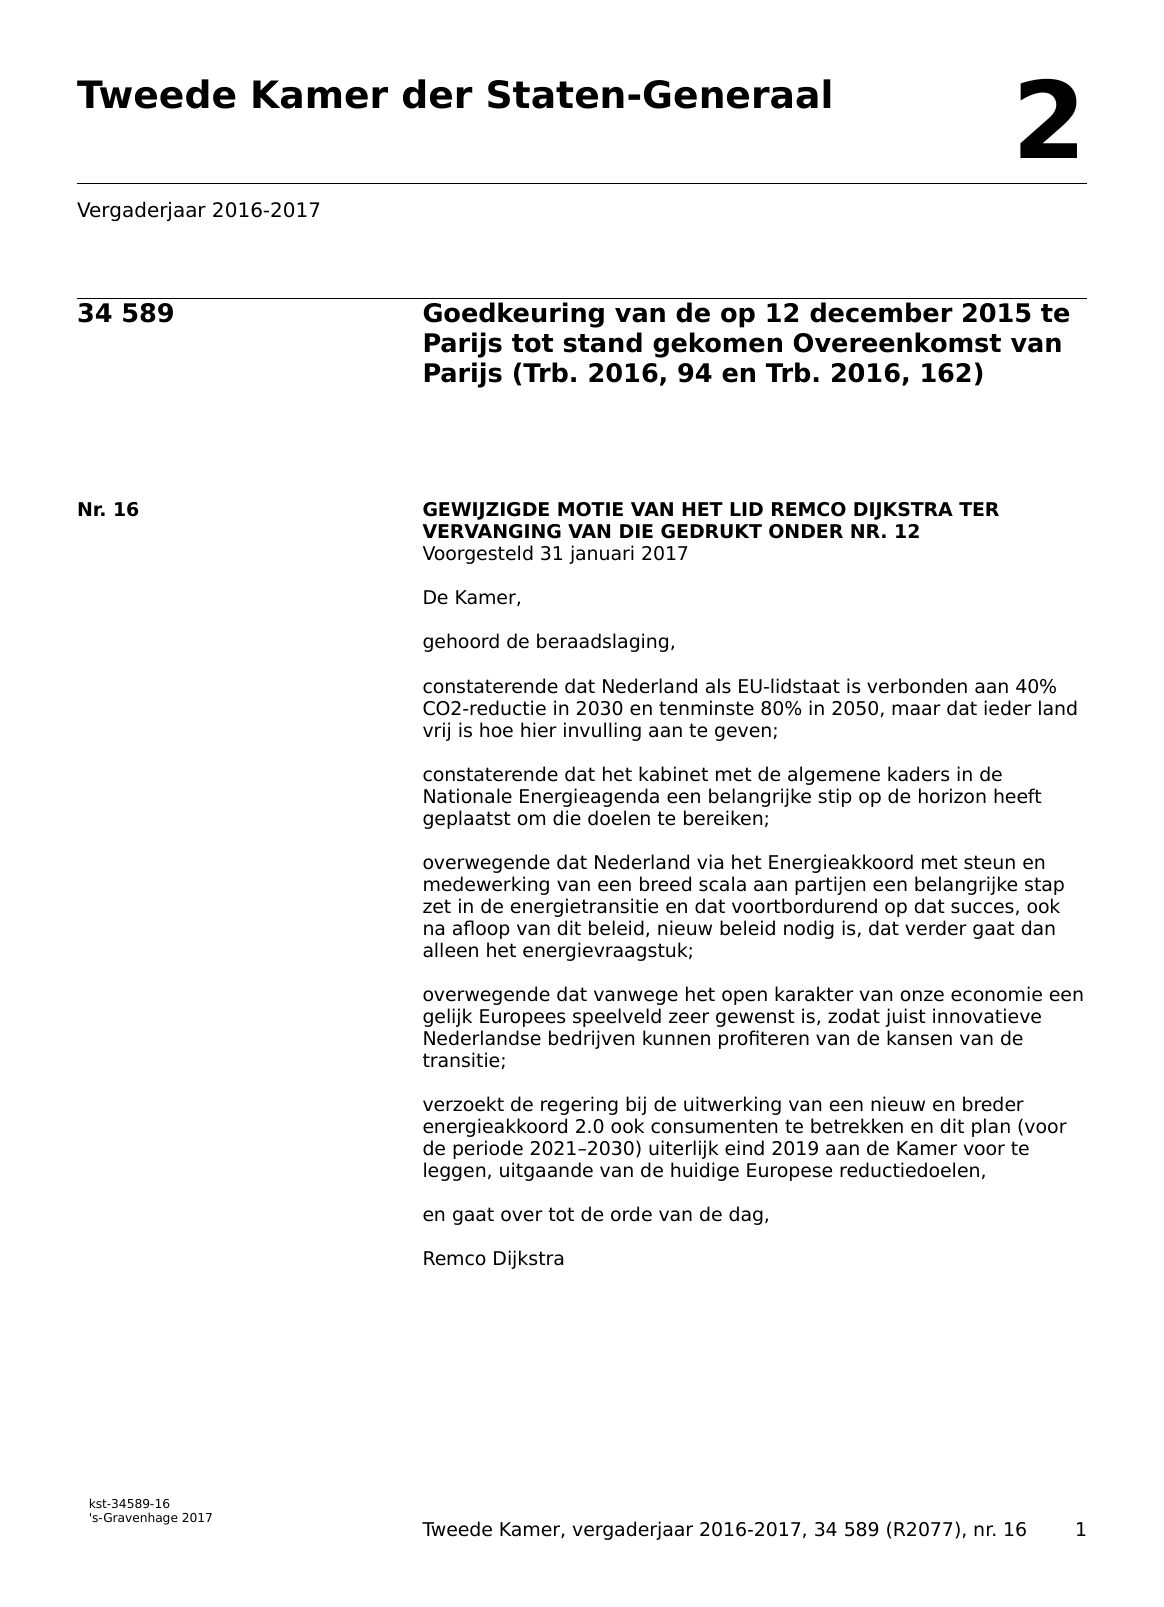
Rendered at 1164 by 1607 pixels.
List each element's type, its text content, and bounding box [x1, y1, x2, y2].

text en gaat over tot de orde van de dag, [422, 1204, 1087, 1226]
table_header 2 [886, 59, 1087, 183]
text 's-Gravenhage 2017 [88, 1511, 323, 1525]
text gehoord de beraadslaging, [422, 631, 1087, 653]
text verzoekt de regering bij de uitwerking van een nieuw en breder energieakkoord 2.0 ook consumenten te betrekken en dit plan (voor de periode 2021–2030) uiterlijk eind 2019 aan de Kamer voor te leggen, uitgaande van de huidige Europese reductiedoelen, [422, 1094, 1087, 1182]
table_header Tweede Kamer der Staten-Generaal [77, 59, 886, 183]
text Voorgesteld 31 januari 2017 [422, 543, 1087, 565]
text constaterende dat het kabinet met de algemene kaders in de Nationale Energieagenda een belangrijke stip op de horizon heeft geplaatst om die doelen te bereiken; [422, 764, 1087, 829]
text Remco Dijkstra [422, 1248, 1087, 1270]
text constaterende dat Nederland als EU-lidstaat is verbonden aan 40% CO2-reductie in 2030 en tenminste 80% in 2050, maar dat ieder land vrij is hoe hier invulling aan te geven; [422, 676, 1087, 741]
text overwegende dat vanwege het open karakter van onze economie een gelijk Europees speelveld zeer gewenst is, zodat juist innovatieve Nederlandse bedrijven kunnen profiteren van de kansen van de transitie; [422, 984, 1087, 1072]
table_cell Vergaderjaar 2016-2017 [77, 184, 1087, 298]
subtitle 34 589 Goedkeuring van de op 12 december 2015 te Parijs tot stand gekomen Overeenkomst van Parijs (Trb. 2016, 94 en Trb. 2016, 162) [77, 299, 1087, 388]
text De Kamer, [422, 587, 1087, 609]
subtitle Nr. 16 GEWIJZIGDE MOTIE VAN HET LID REMCO DIJKSTRA TER VERVANGING VAN DIE GEDRUKT ONDER NR. 12 [77, 499, 1087, 543]
text overwegende dat Nederland via het Energieakkoord met steun en medewerking van een breed scala aan partijen een belangrijke stap zet in de energietransitie en dat voortbordurend op dat succes, ook na afloop van dit beleid, nieuw beleid nodig is, dat verder gaat dan alleen het energievraagstuk; [422, 852, 1087, 962]
text kst-34589-16 [88, 1497, 323, 1511]
